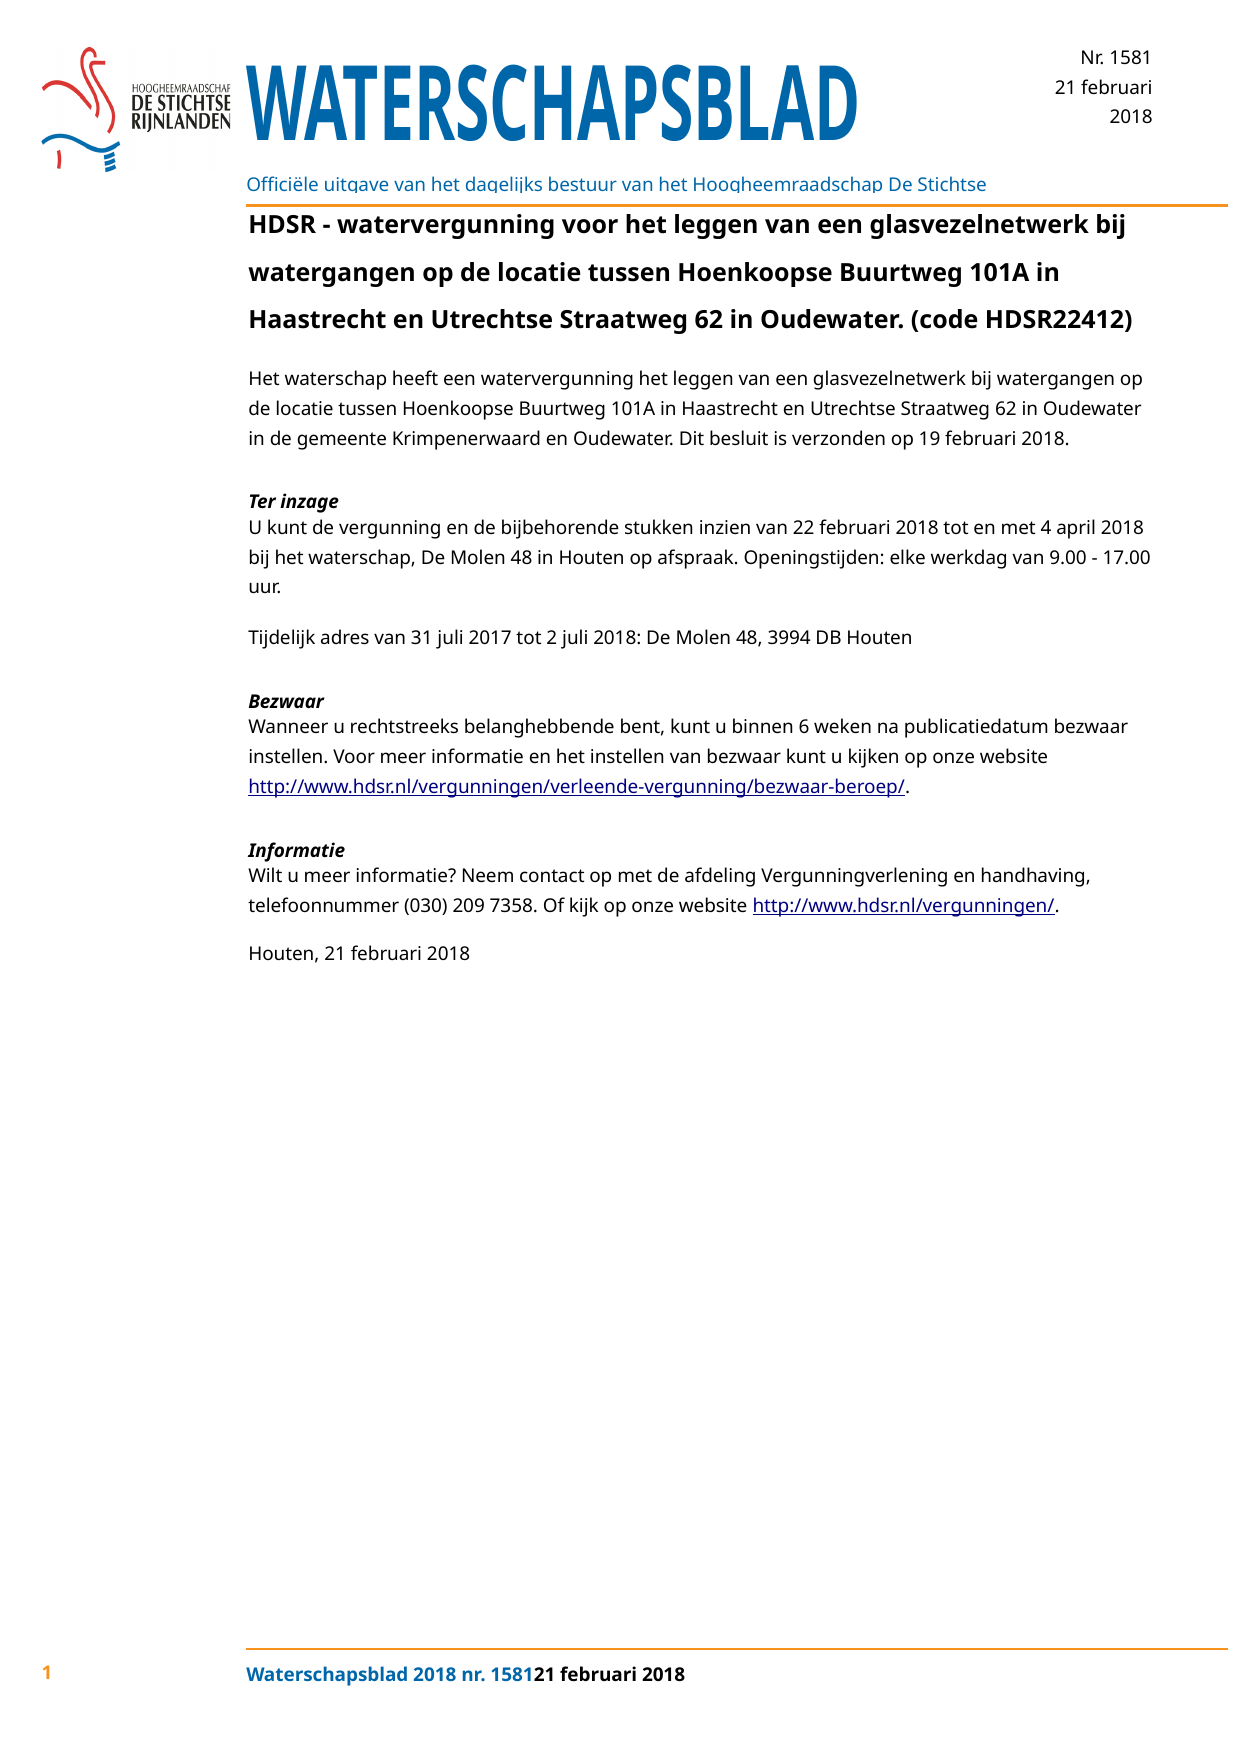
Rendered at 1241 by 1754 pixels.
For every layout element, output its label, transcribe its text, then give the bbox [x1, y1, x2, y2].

picture [41, 47, 231, 172]
text Houten, 21 februari 2018 [248, 940, 1152, 966]
text Bezwaar [248, 688, 1152, 714]
text HDSR - watervergunning voor het leggen van een glasvezelnetwerk bij watergangen op de locatie tussen Hoenkoopse Buurtweg 101A in Haastrecht en Utrechtse Straatweg 62 in Oudewater. (code HDSR22412) [248, 207, 1152, 336]
text Wilt u meer informatie? Neem contact op met de afdeling Vergunningverlening en handhaving, telefoonnummer (030) 209 7358. Of kijk op onze website http://www.hdsr.nl/vergunningen/. [248, 862, 1152, 918]
text U kunt de vergunning en de bijbehorende stukken inzien van 22 februari 2018 tot en met 4 april 2018 bij het waterschap, De Molen 48 in Houten op afspraak. Openingstijden: elke werkdag van 9.00 - 17.00 uur. [248, 514, 1152, 599]
text Het waterschap heeft een watervergunning het leggen van een glasvezelnetwerk bij watergangen op de locatie tussen Hoenkoopse Buurtweg 101A in Haastrecht en Utrechtse Straatweg 62 in Oudewater in de gemeente Krimpenerwaard en Oudewater. Dit besluit is verzonden op 19 februari 2018. [248, 366, 1152, 450]
text Wanneer u rechtstreeks belanghebbende bent, kunt u binnen 6 weken na publicatiedatum bezwaar instellen. Voor meer informatie en het instellen van bezwaar kunt u kijken op onze website http://www.hdsr.nl/vergunningen/verleende-vergunning/bezwaar-beroep/. [248, 714, 1152, 798]
text Ter inzage [248, 489, 1152, 514]
text Tijdelijk adres van 31 juli 2017 tot 2 juli 2018: De Molen 48, 3994 DB Houten [248, 624, 1152, 650]
text Informatie [248, 837, 1152, 862]
